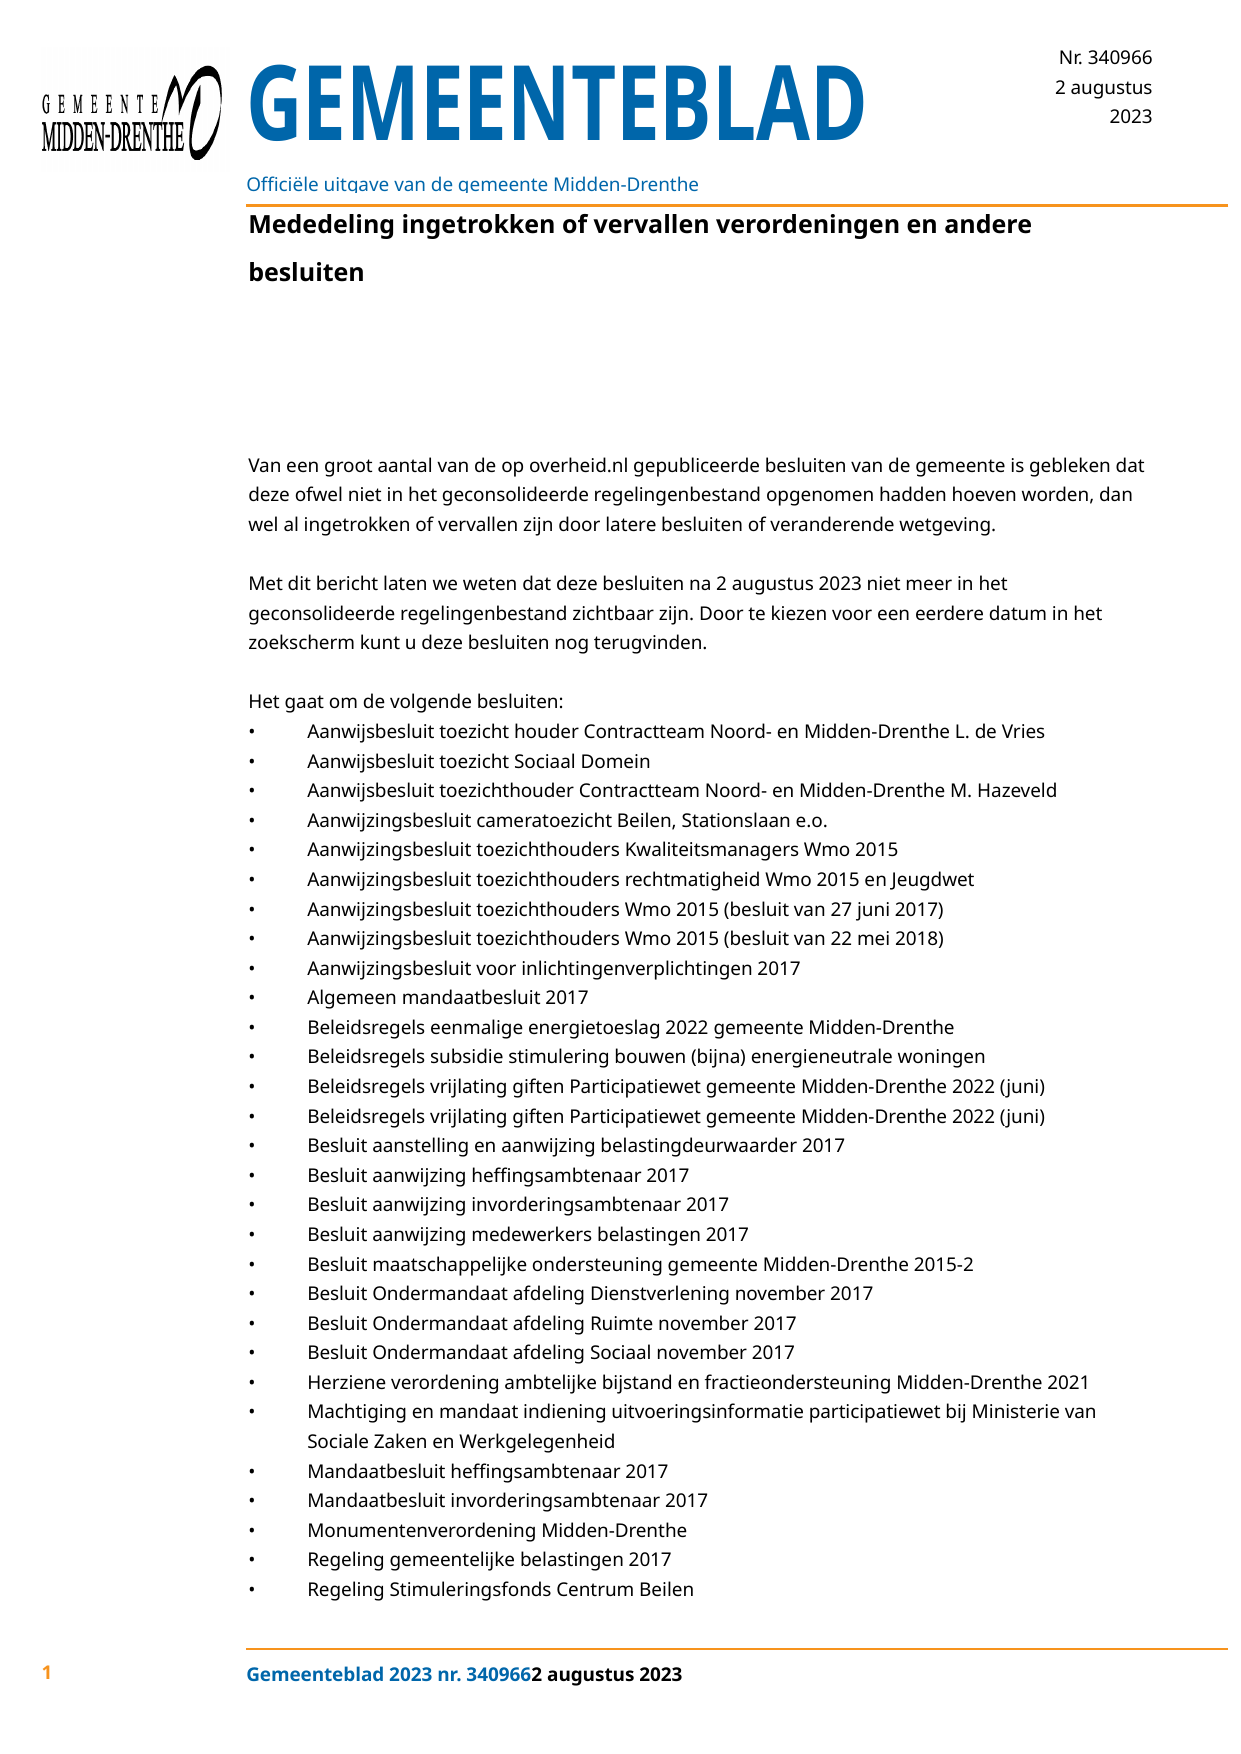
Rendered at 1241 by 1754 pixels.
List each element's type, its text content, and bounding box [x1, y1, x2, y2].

picture [41, 47, 231, 172]
list Besluit aanwijzing medewerkers belastingen 2017 [248, 1221, 1152, 1247]
list Monumentenverordening Midden-Drenthe [248, 1517, 1152, 1543]
list Aanwijzingsbesluit toezichthouders Wmo 2015 (besluit van 27 juni 2017) [248, 896, 1152, 922]
list Beleidsregels eenmalige energietoeslag 2022 gemeente Midden-Drenthe [248, 1014, 1152, 1040]
list Besluit Ondermandaat afdeling Dienstverlening november 2017 [248, 1280, 1152, 1306]
list Regeling gemeentelijke belastingen 2017 [248, 1547, 1152, 1572]
list Mandaatbesluit heffingsambtenaar 2017 [248, 1458, 1152, 1484]
list Besluit aanwijzing invorderingsambtenaar 2017 [248, 1192, 1152, 1217]
list Aanwijzingsbesluit cameratoezicht Beilen, Stationslaan e.o. [248, 807, 1152, 833]
list Machtiging en mandaat indiening uitvoeringsinformatie participatiewet bij Ministerie van Sociale Zaken en Werkgelegenheid [248, 1399, 1152, 1454]
list Besluit maatschappelijke ondersteuning gemeente Midden-Drenthe 2015-2 [248, 1251, 1152, 1277]
text Het gaat om de volgende besluiten: [248, 689, 1152, 714]
list Herziene verordening ambtelijke bijstand en fractieondersteuning Midden-Drenthe 2021 [248, 1369, 1152, 1395]
list Aanwijsbesluit toezicht houder Contractteam Noord- en Midden-Drenthe L. de Vries [248, 718, 1152, 744]
list Beleidsregels vrijlating giften Participatiewet gemeente Midden-Drenthe 2022 (juni) [248, 1073, 1152, 1099]
list Regeling Stimuleringsfonds Centrum Beilen [248, 1576, 1152, 1602]
list Besluit aanstelling en aanwijzing belastingdeurwaarder 2017 [248, 1132, 1152, 1158]
list Besluit aanwijzing heffingsambtenaar 2017 [248, 1162, 1152, 1188]
list Aanwijsbesluit toezicht Sociaal Domein [248, 748, 1152, 774]
list Aanwijzingsbesluit toezichthouders Kwaliteitsmanagers Wmo 2015 [248, 837, 1152, 862]
list Besluit Ondermandaat afdeling Ruimte november 2017 [248, 1310, 1152, 1336]
list Mandaatbesluit invorderingsambtenaar 2017 [248, 1487, 1152, 1513]
text Met dit bericht laten we weten dat deze besluiten na 2 augustus 2023 niet meer in het geconsolideerde regelingenbestand zichtbaar zijn. Door te kiezen voor een eerdere datum in het zoekscherm kunt u deze besluiten nog terugvinden. [248, 570, 1152, 655]
list Aanwijzingsbesluit toezichthouders Wmo 2015 (besluit van 22 mei 2018) [248, 925, 1152, 951]
text Mededeling ingetrokken of vervallen verordeningen en andere besluiten [248, 207, 1152, 288]
list Besluit Ondermandaat afdeling Sociaal november 2017 [248, 1339, 1152, 1365]
list Aanwijzingsbesluit toezichthouders rechtmatigheid Wmo 2015 en Jeugdwet [248, 866, 1152, 892]
list Beleidsregels subsidie stimulering bouwen (bijna) energieneutrale woningen [248, 1044, 1152, 1069]
list Aanwijzingsbesluit voor inlichtingenverplichtingen 2017 [248, 955, 1152, 981]
list Algemeen mandaatbesluit 2017 [248, 984, 1152, 1010]
list Aanwijsbesluit toezichthouder Contractteam Noord- en Midden-Drenthe M. Hazeveld [248, 777, 1152, 803]
text Van een groot aantal van de op overheid.nl gepubliceerde besluiten van de gemeente is gebleken dat deze ofwel niet in het geconsolideerde regelingenbestand opgenomen hadden hoeven worden, dan wel al ingetrokken of vervallen zijn door latere besluiten of veranderende wetgeving. [248, 452, 1152, 537]
list Beleidsregels vrijlating giften Participatiewet gemeente Midden-Drenthe 2022 (juni) [248, 1103, 1152, 1129]
